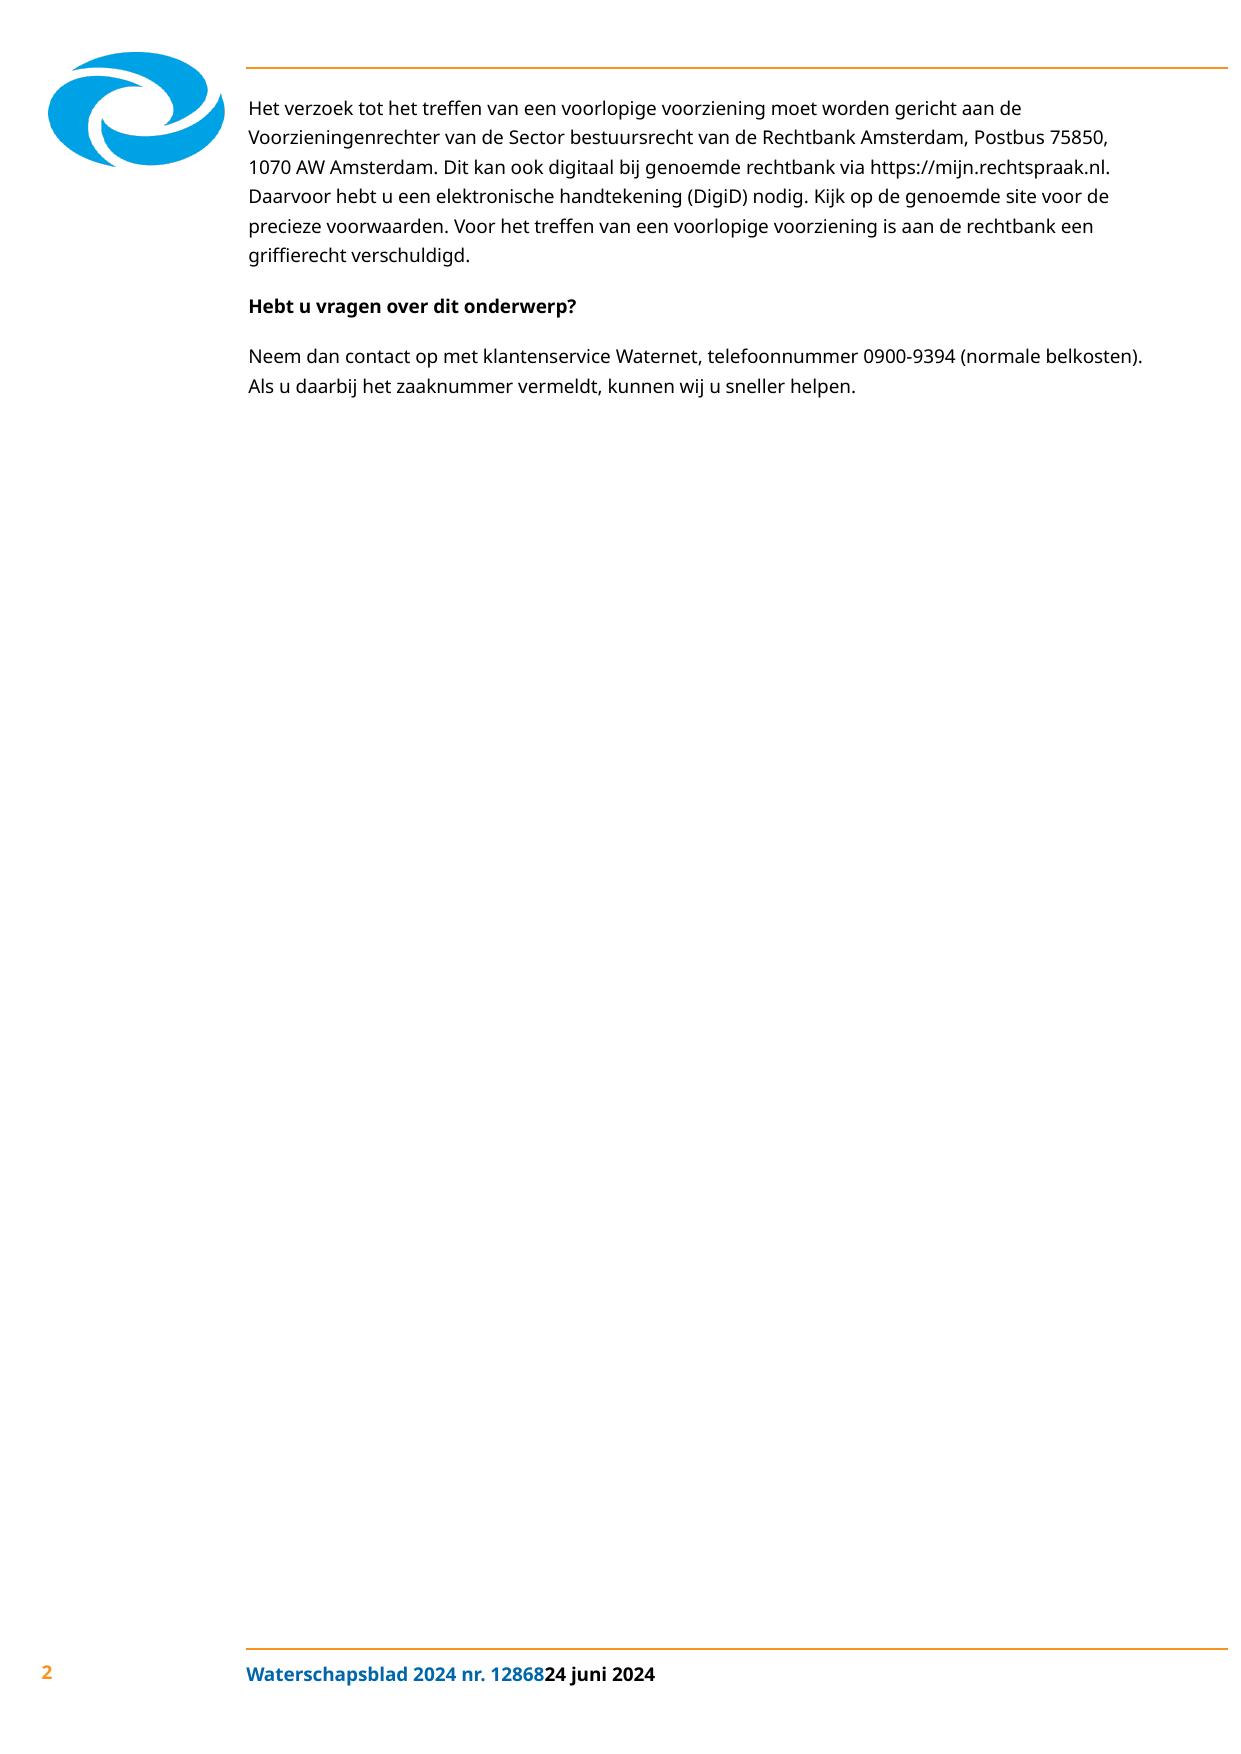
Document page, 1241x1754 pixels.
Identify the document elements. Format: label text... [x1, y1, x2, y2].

text Hebt u vragen over dit onderwerp? [248, 293, 1152, 319]
picture [41, 47, 231, 172]
text Het verzoek tot het treffen van een voorlopige voorziening moet worden gericht aan de Voorzieningenrechter van de Sector bestuursrecht van de Rechtbank Amsterdam, Postbus 75850, 1070 AW Amsterdam. Dit kan ook digitaal bij genoemde rechtbank via https://mijn.rechtspraak.nl. Daarvoor hebt u een elektronische handtekening (DigiD) nodig. Kijk op de genoemde site voor de precieze voorwaarden. Voor het treffen van een voorlopige voorziening is aan de rechtbank een griffierecht verschuldigd. [248, 95, 1152, 268]
text Neem dan contact op met klantenservice Waternet, telefoonnummer 0900-9394 (normale belkosten). Als u daarbij het zaaknummer vermeldt, kunnen wij u sneller helpen. [248, 343, 1152, 399]
